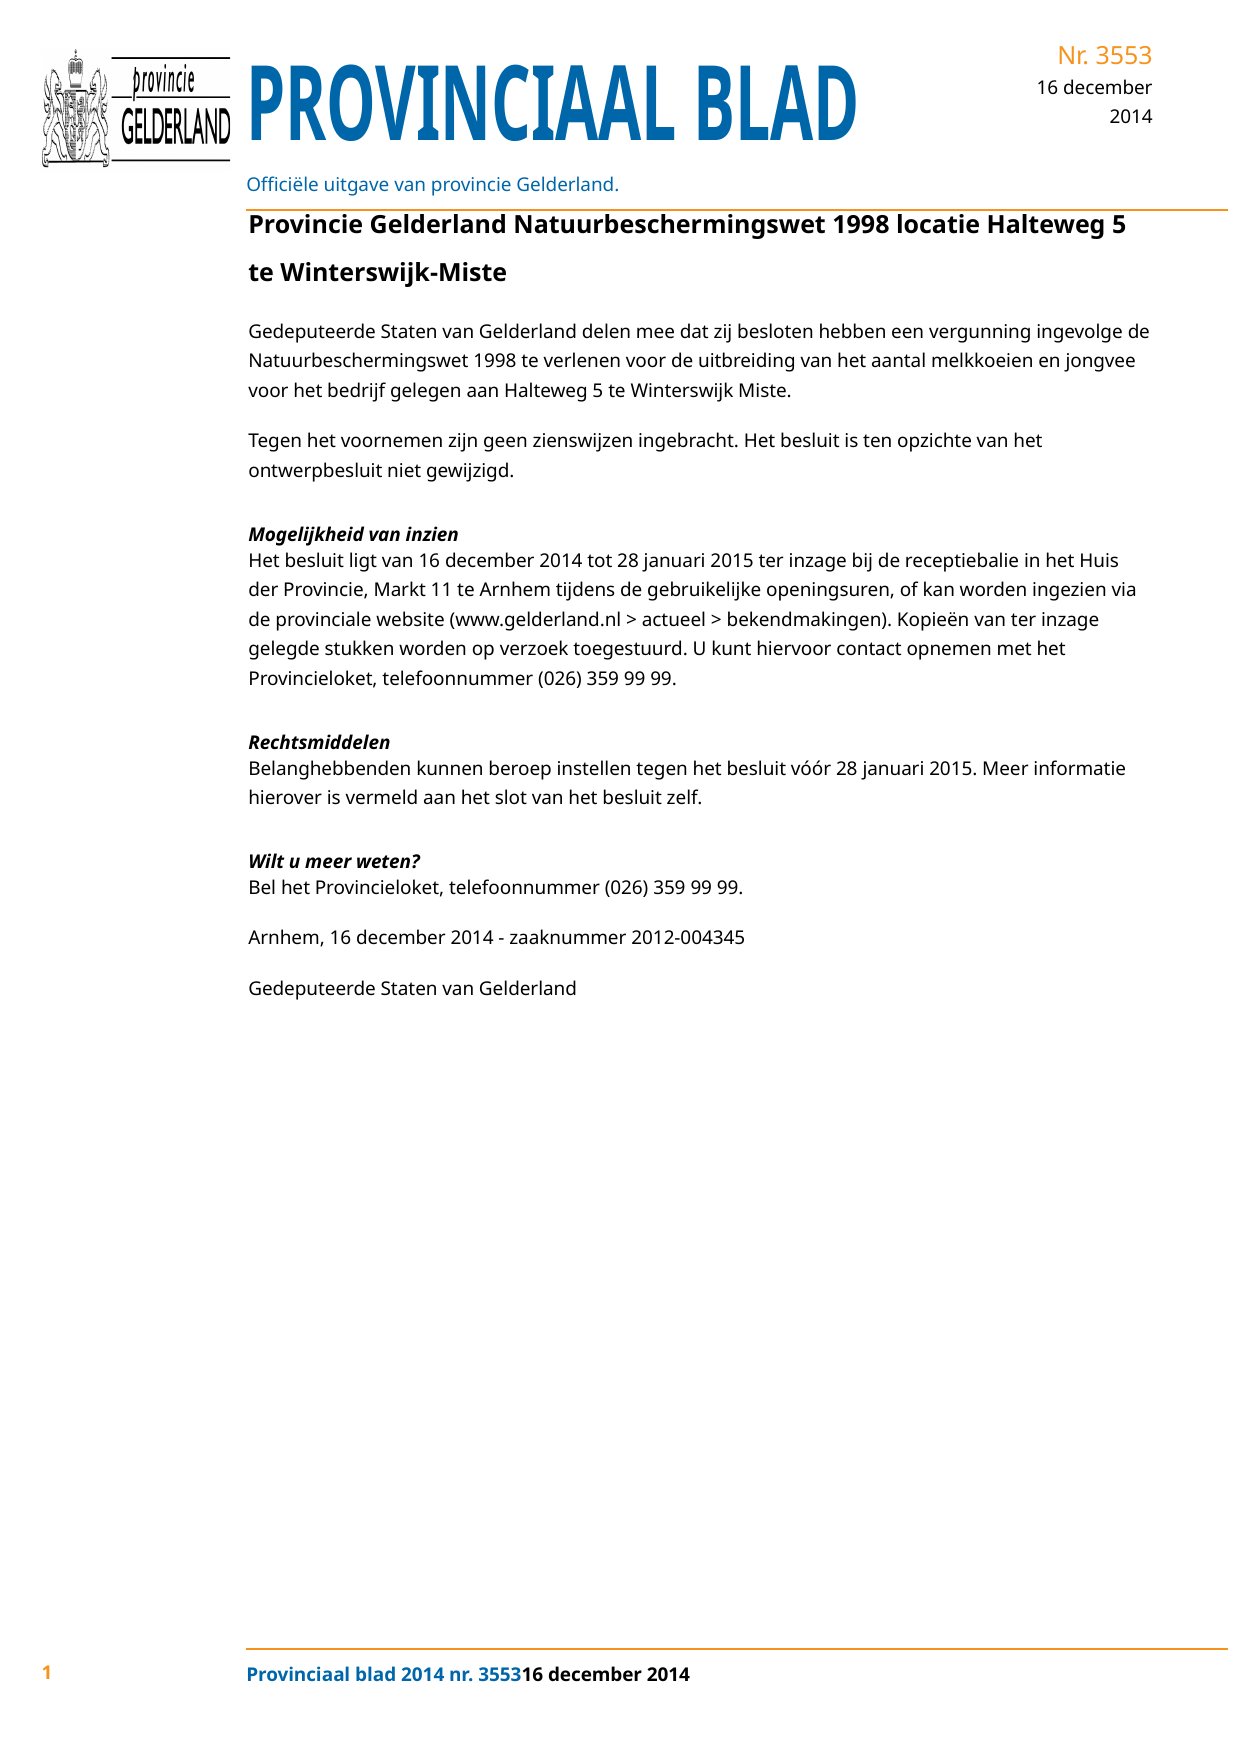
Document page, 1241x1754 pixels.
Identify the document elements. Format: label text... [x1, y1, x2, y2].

text Gedeputeerde Staten van Gelderland delen mee dat zij besloten hebben een vergunning ingevolge de Natuurbeschermingswet 1998 te verlenen voor de uitbreiding van het aantal melkkoeien en jongvee voor het bedrijf gelegen aan Halteweg 5 te Winterswijk Miste. [248, 318, 1152, 403]
text Gedeputeerde Staten van Gelderland [248, 975, 1152, 1001]
picture [41, 47, 231, 172]
text Het besluit ligt van 16 december 2014 tot 28 januari 2015 ter inzage bij de receptiebalie in het Huis der Provincie, Markt 11 te Arnhem tijdens de gebruikelijke openingsuren, of kan worden ingezien via de provinciale website (www.gelderland.nl > actueel > bekendmakingen). Kopieën van ter inzage gelegde stukken worden op verzoek toegestuurd. U kunt hiervoor contact opnemen met het Provincieloket, telefoonnummer (026) 359 99 99. [248, 547, 1152, 691]
text Mogelijkheid van inzien [248, 521, 1152, 547]
text Arnhem, 16 december 2014 - zaaknummer 2012-004345 [248, 924, 1152, 950]
text Bel het Provincieloket, telefoonnummer (026) 359 99 99. [248, 874, 1152, 900]
text Provincie Gelderland Natuurbeschermingswet 1998 locatie Halteweg 5 te Winterswijk-Miste [248, 211, 1152, 288]
text Rechtsmiddelen [248, 729, 1152, 755]
text Tegen het voornemen zijn geen zienswijzen ingebracht. Het besluit is ten opzichte van het ontwerpbesluit niet gewijzigd. [248, 427, 1152, 483]
text Belanghebbenden kunnen beroep instellen tegen het besluit vóór 28 januari 2015. Meer informatie hierover is vermeld aan het slot van het besluit zelf. [248, 755, 1152, 810]
text Wilt u meer weten? [248, 848, 1152, 874]
